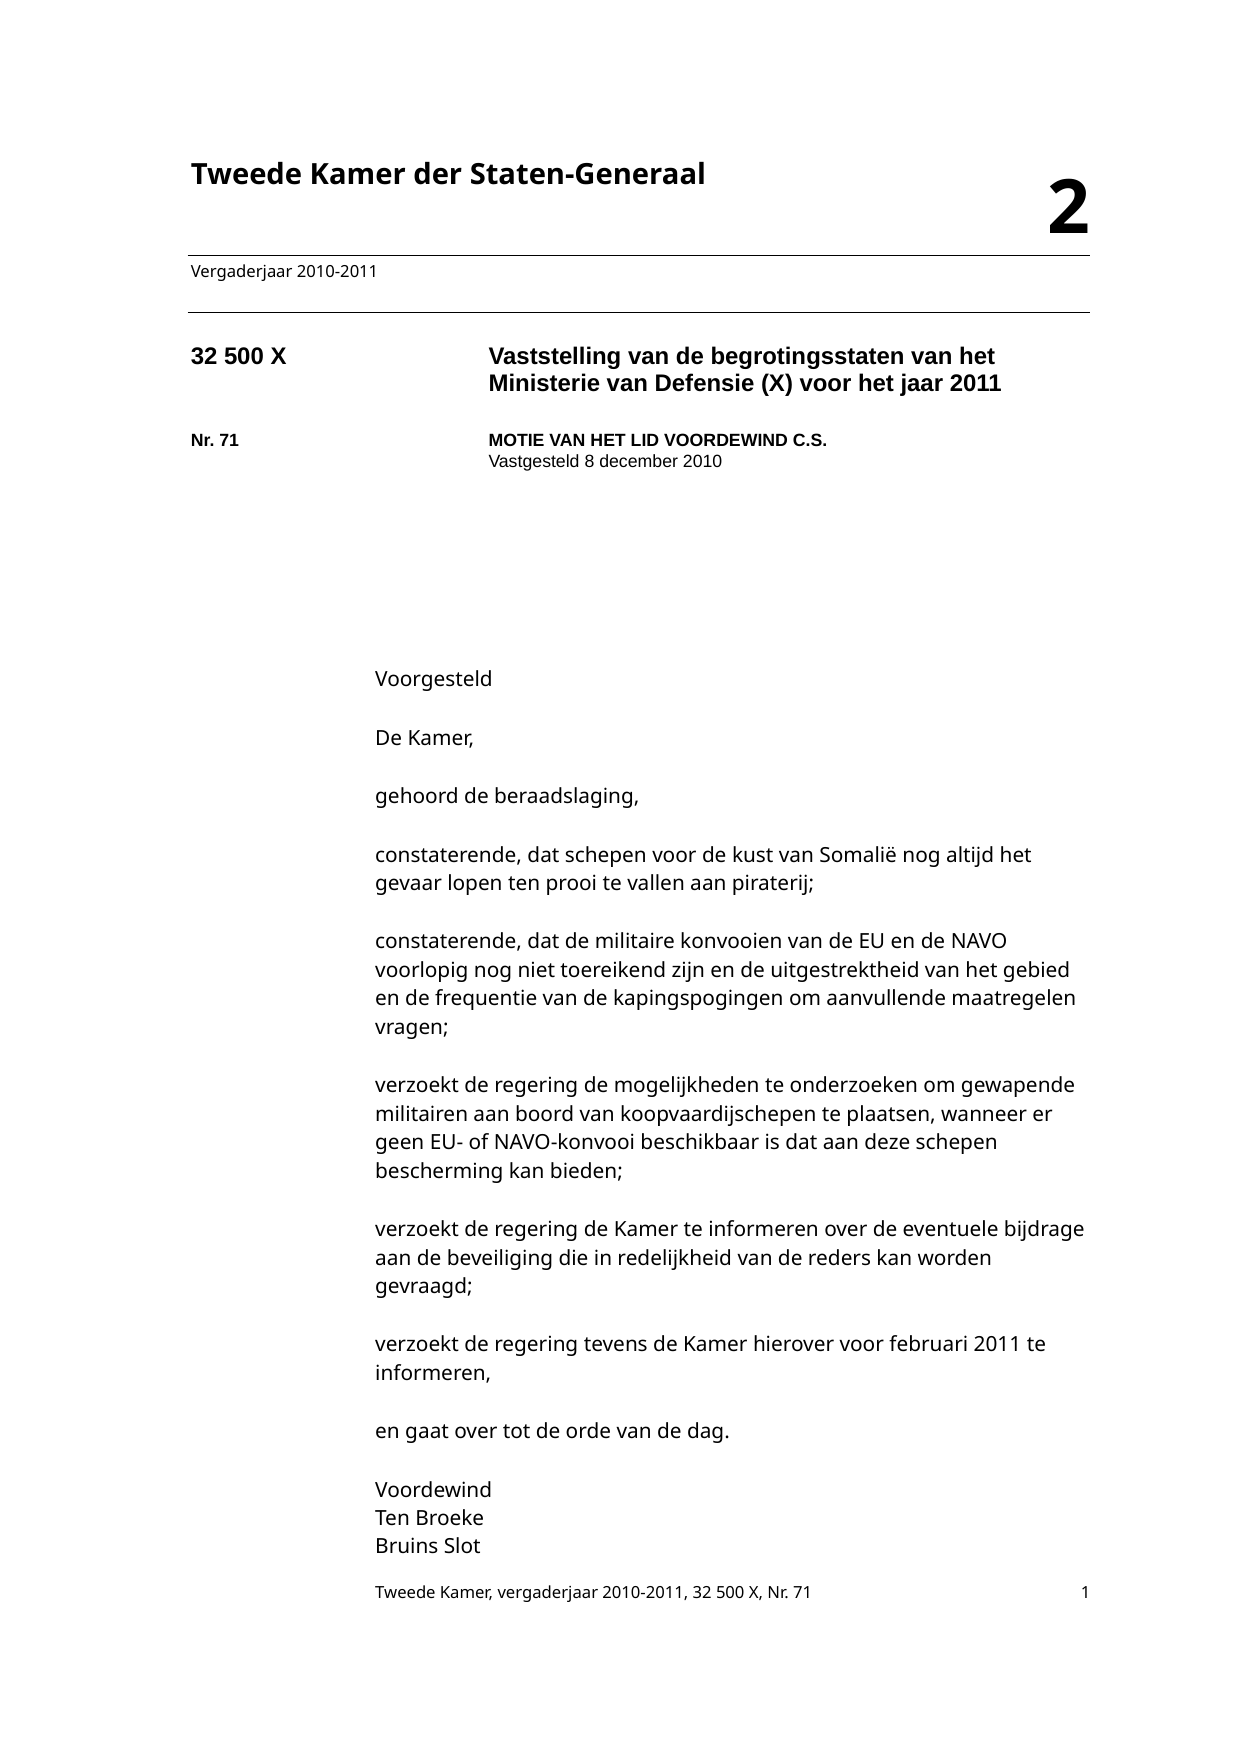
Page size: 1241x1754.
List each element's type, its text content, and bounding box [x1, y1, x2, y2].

text verzoekt de regering de mogelijkheden te onderzoeken om gewapende militairen aan boord van koopvaardijschepen te plaatsen, wanneer er geen EU- of NAVO-konvooi beschikbaar is dat aan deze schepen bescherming kan bieden; [375, 1070, 1090, 1184]
text Voorgesteld [375, 664, 1090, 693]
table_cell MOTIE VAN HET LID VOORDEWIND C.S. Vastgesteld 8 december 2010 [485, 427, 1090, 546]
text Voordewind [375, 1475, 1090, 1503]
table_cell Vergaderjaar 2010-2011 [188, 256, 485, 312]
text constaterende, dat schepen voor de kust van Somalië nog altijd het gevaar lopen ten prooi te vallen aan piraterij; [375, 840, 1090, 897]
text gehoord de beraadslaging, [375, 781, 1090, 810]
table_cell Vaststelling van de begrotingsstaten van het Ministerie van Defensie (X) voor het jaar 2011 [485, 339, 1090, 427]
table_header Tweede Kamer der Staten-Generaal [188, 150, 909, 255]
table_cell [188, 313, 485, 339]
text De Kamer, [375, 723, 1090, 751]
table_cell [485, 313, 1090, 339]
text Bruins Slot [375, 1532, 1090, 1560]
text Ten Broeke [375, 1503, 1090, 1532]
text en gaat over tot de orde van de dag. [375, 1416, 1090, 1445]
table_cell Nr. 71 [188, 427, 485, 546]
text constaterende, dat de militaire konvooien van de EU en de NAVO voorlopig nog niet toereikend zijn en de uitgestrektheid van het gebied en de frequentie van de kapingspogingen om aanvullende maatregelen vragen; [375, 927, 1090, 1040]
table_cell 32 500 X [188, 339, 485, 427]
text verzoekt de regering de Kamer te informeren over de eventuele bijdrage aan de beveiliging die in redelijkheid van de reders kan worden gevraagd; [375, 1214, 1090, 1299]
table_header 2 [910, 150, 1090, 255]
table_cell [485, 256, 1090, 312]
text verzoekt de regering tevens de Kamer hierover voor februari 2011 te informeren, [375, 1329, 1090, 1386]
